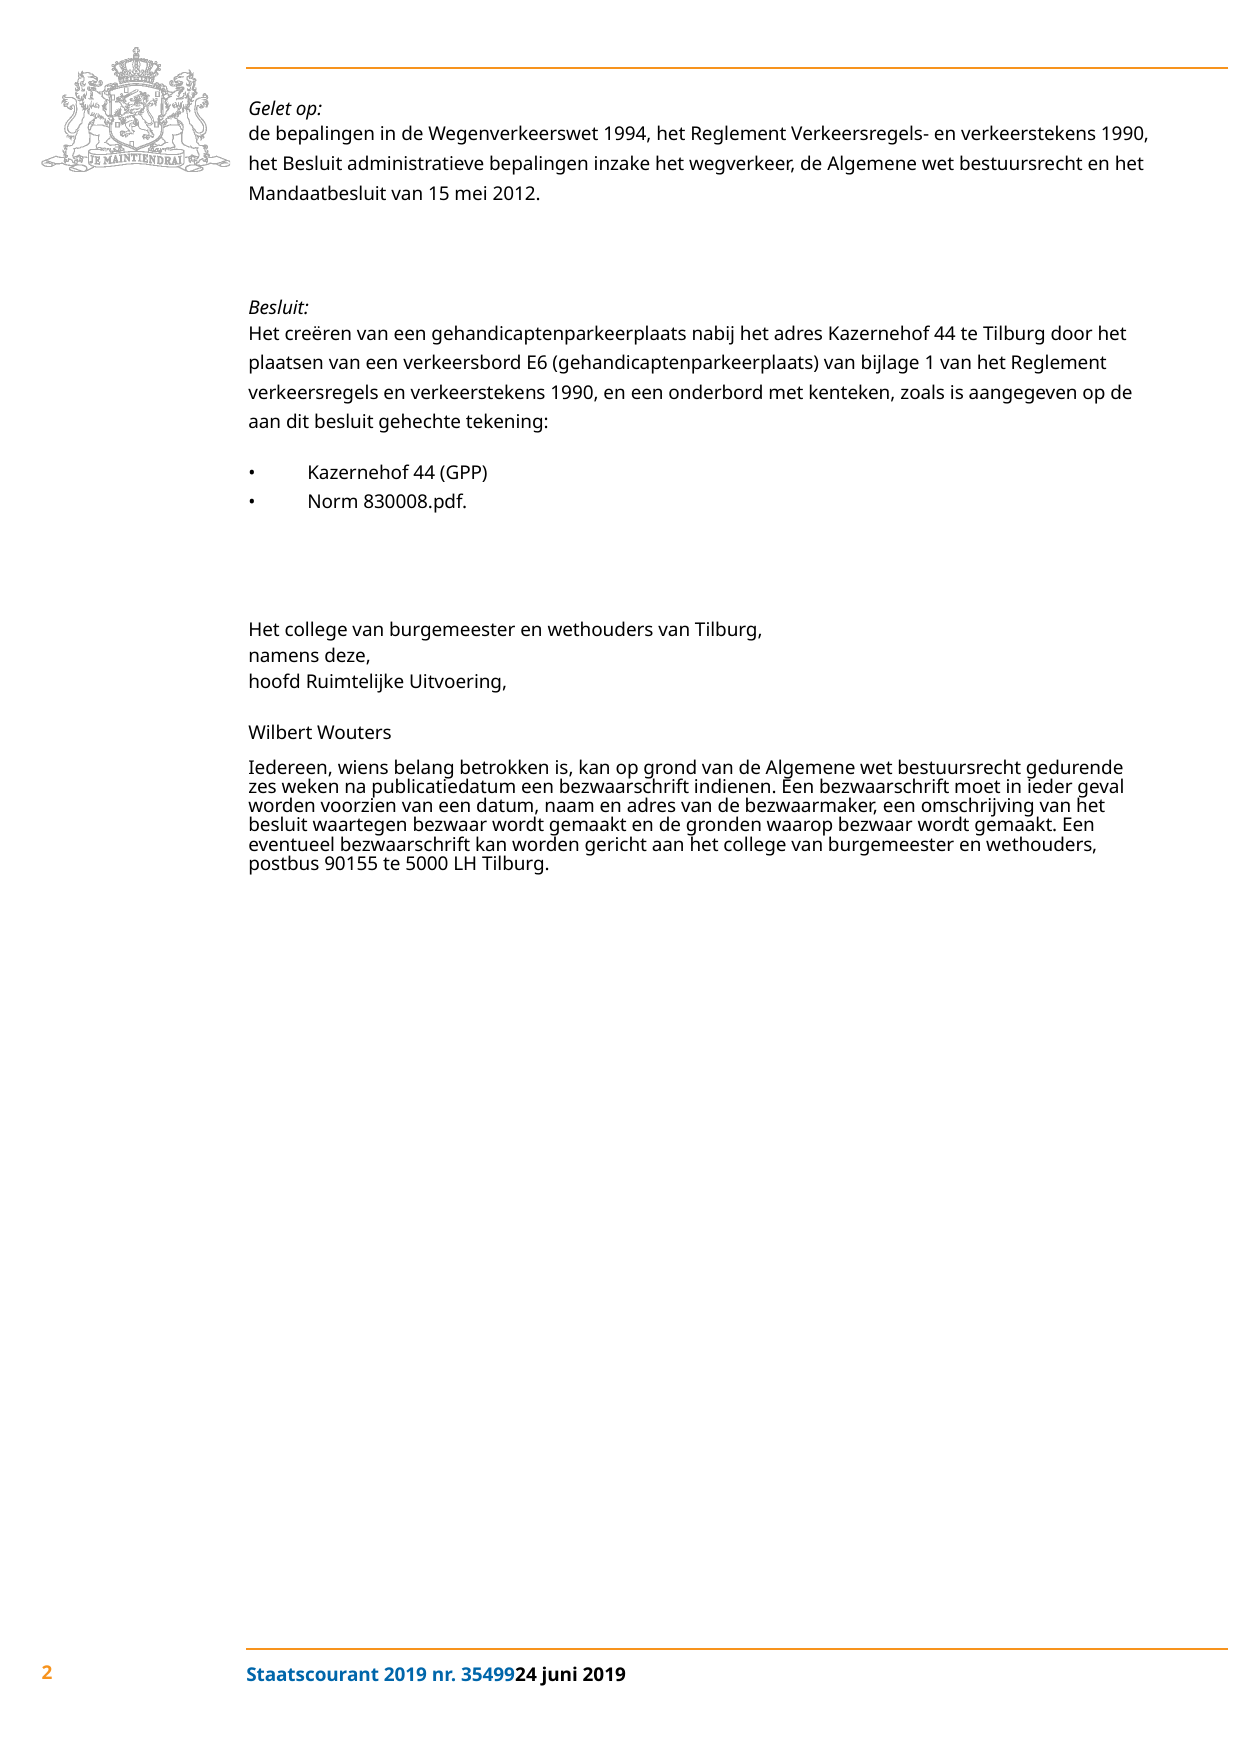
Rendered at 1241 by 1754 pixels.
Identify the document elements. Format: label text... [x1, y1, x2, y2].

text Het college van burgemeester en wethouders van Tilburg, [248, 616, 1152, 642]
list Norm 830008.pdf. [248, 488, 1152, 514]
text Iedereen, wiens belang betrokken is, kan op grond van de Algemene wet bestuursrecht gedurende zes weken na publicatiedatum een bezwaarschrift indienen. Een bezwaarschrift moet in ieder geval worden voorzien van een datum, naam en adres van de bezwaarmaker, een omschrijving van het besluit waartegen bezwaar wordt gemaakt en de gronden waarop bezwaar wordt gemaakt. Een eventueel bezwaarschrift kan worden gericht aan het college van burgemeester en wethouders, postbus 90155 te 5000 LH Tilburg. [248, 759, 1152, 874]
text Besluit: [248, 294, 1152, 320]
list Kazernehof 44 (GPP) [248, 459, 1152, 485]
text Wilbert Wouters [248, 719, 1152, 745]
text Het creëren van een gehandicaptenparkeerplaats nabij het adres Kazernehof 44 te Tilburg door het plaatsen van een verkeersbord E6 (gehandicaptenparkeerplaats) van bijlage 1 van het Reglement verkeersregels en verkeerstekens 1990, en een onderbord met kenteken, zoals is aangegeven op de aan dit besluit gehechte tekening: [248, 320, 1152, 434]
text hoofd Ruimtelijke Uitvoering, [248, 668, 1152, 693]
text de bepalingen in de Wegenverkeerswet 1994, het Reglement Verkeersregels- en verkeerstekens 1990, het Besluit administratieve bepalingen inzake het wegverkeer, de Algemene wet bestuursrecht en het Mandaatbesluit van 15 mei 2012. [248, 121, 1152, 205]
text Gelet op: [248, 95, 1152, 121]
picture [41, 47, 231, 172]
text namens deze, [248, 642, 1152, 668]
